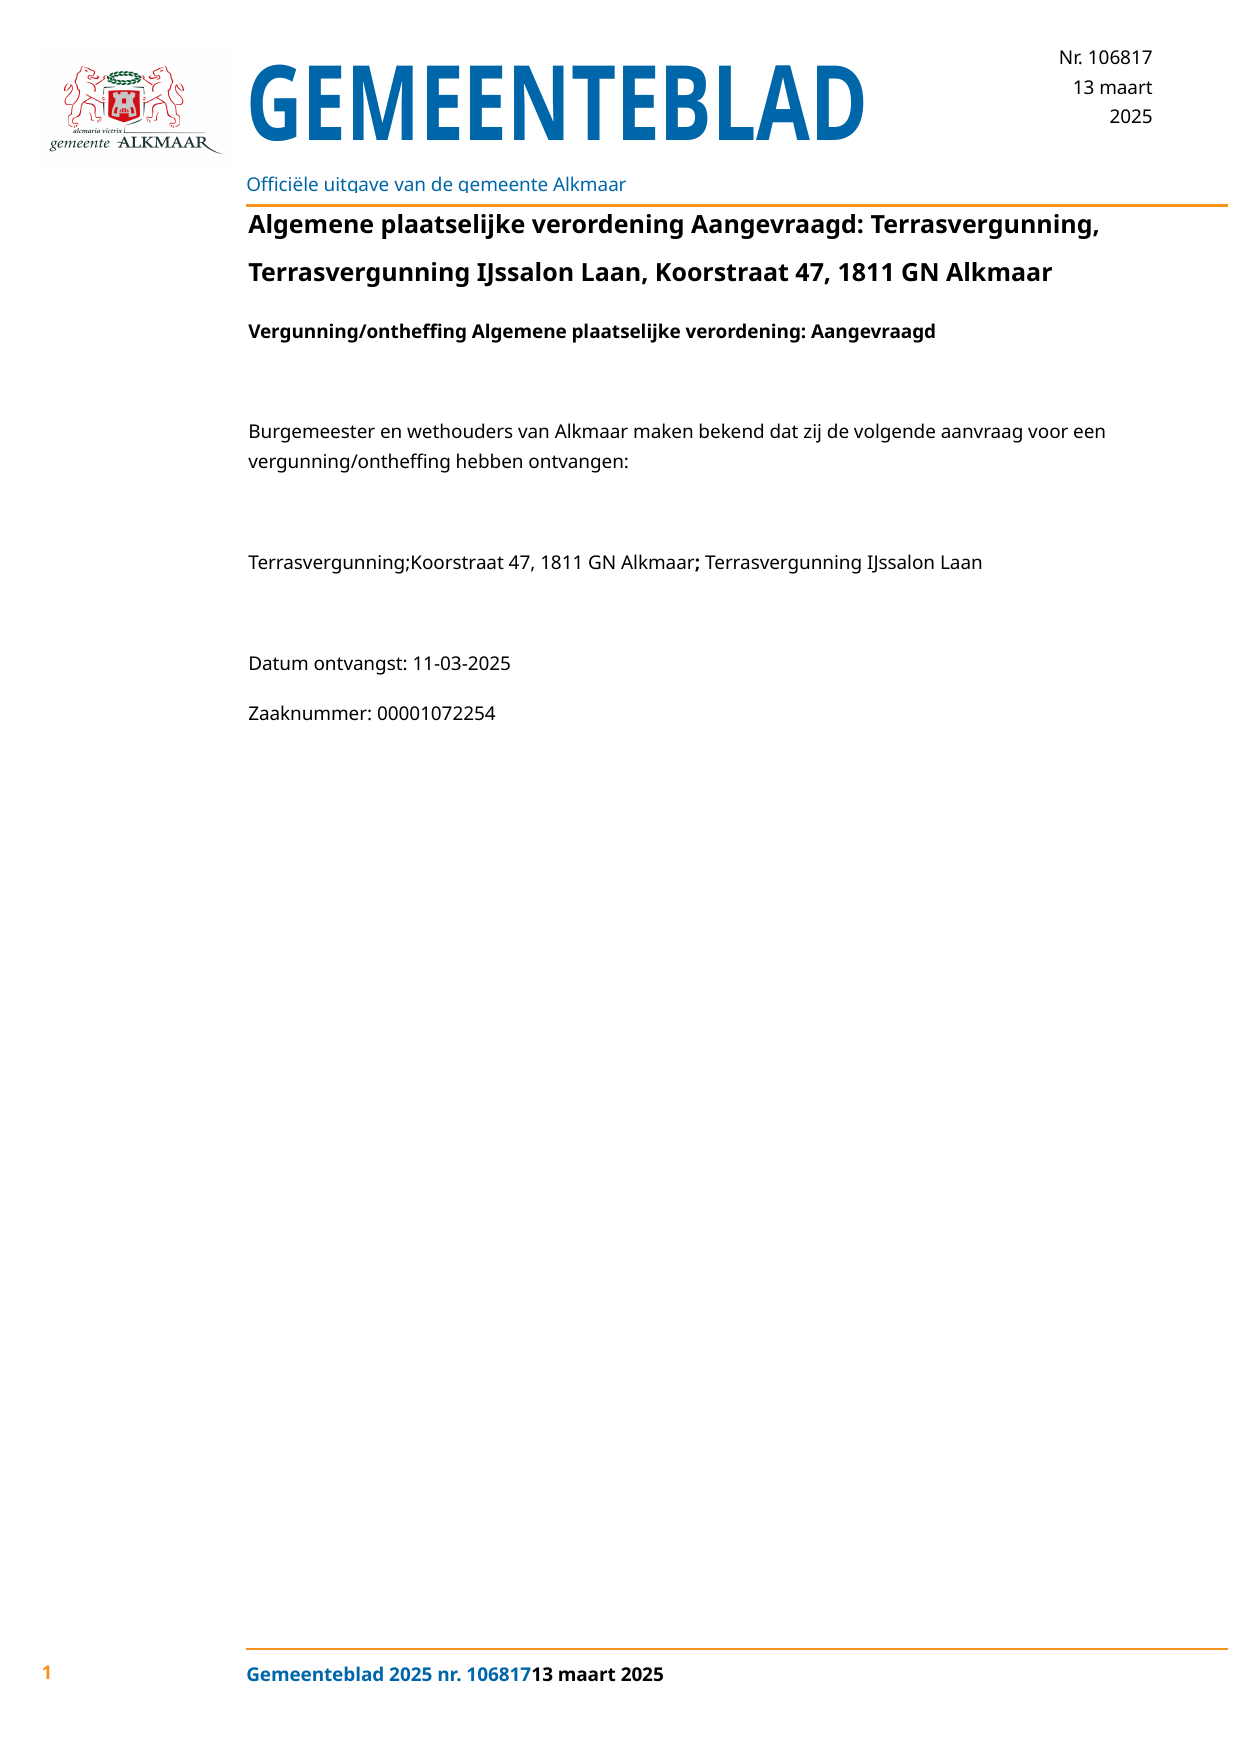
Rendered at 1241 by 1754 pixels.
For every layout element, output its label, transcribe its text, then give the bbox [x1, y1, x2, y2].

text Terrasvergunning;Koorstraat 47, 1811 GN Alkmaar; Terrasvergunning IJssalon Laan [248, 549, 1152, 575]
picture [41, 47, 231, 172]
text Algemene plaatselijke verordening Aangevraagd: Terrasvergunning, Terrasvergunning IJssalon Laan, Koorstraat 47, 1811 GN Alkmaar [248, 207, 1152, 288]
text Zaaknummer: 00001072254 [248, 700, 1152, 726]
text Vergunning/ontheffing Algemene plaatselijke verordening: Aangevraagd [248, 318, 1152, 344]
text Datum ontvangst: 11-03-2025 [248, 650, 1152, 676]
text Burgemeester en wethouders van Alkmaar maken bekend dat zij de volgende aanvraag voor een vergunning/ontheffing hebben ontvangen: [248, 419, 1152, 474]
